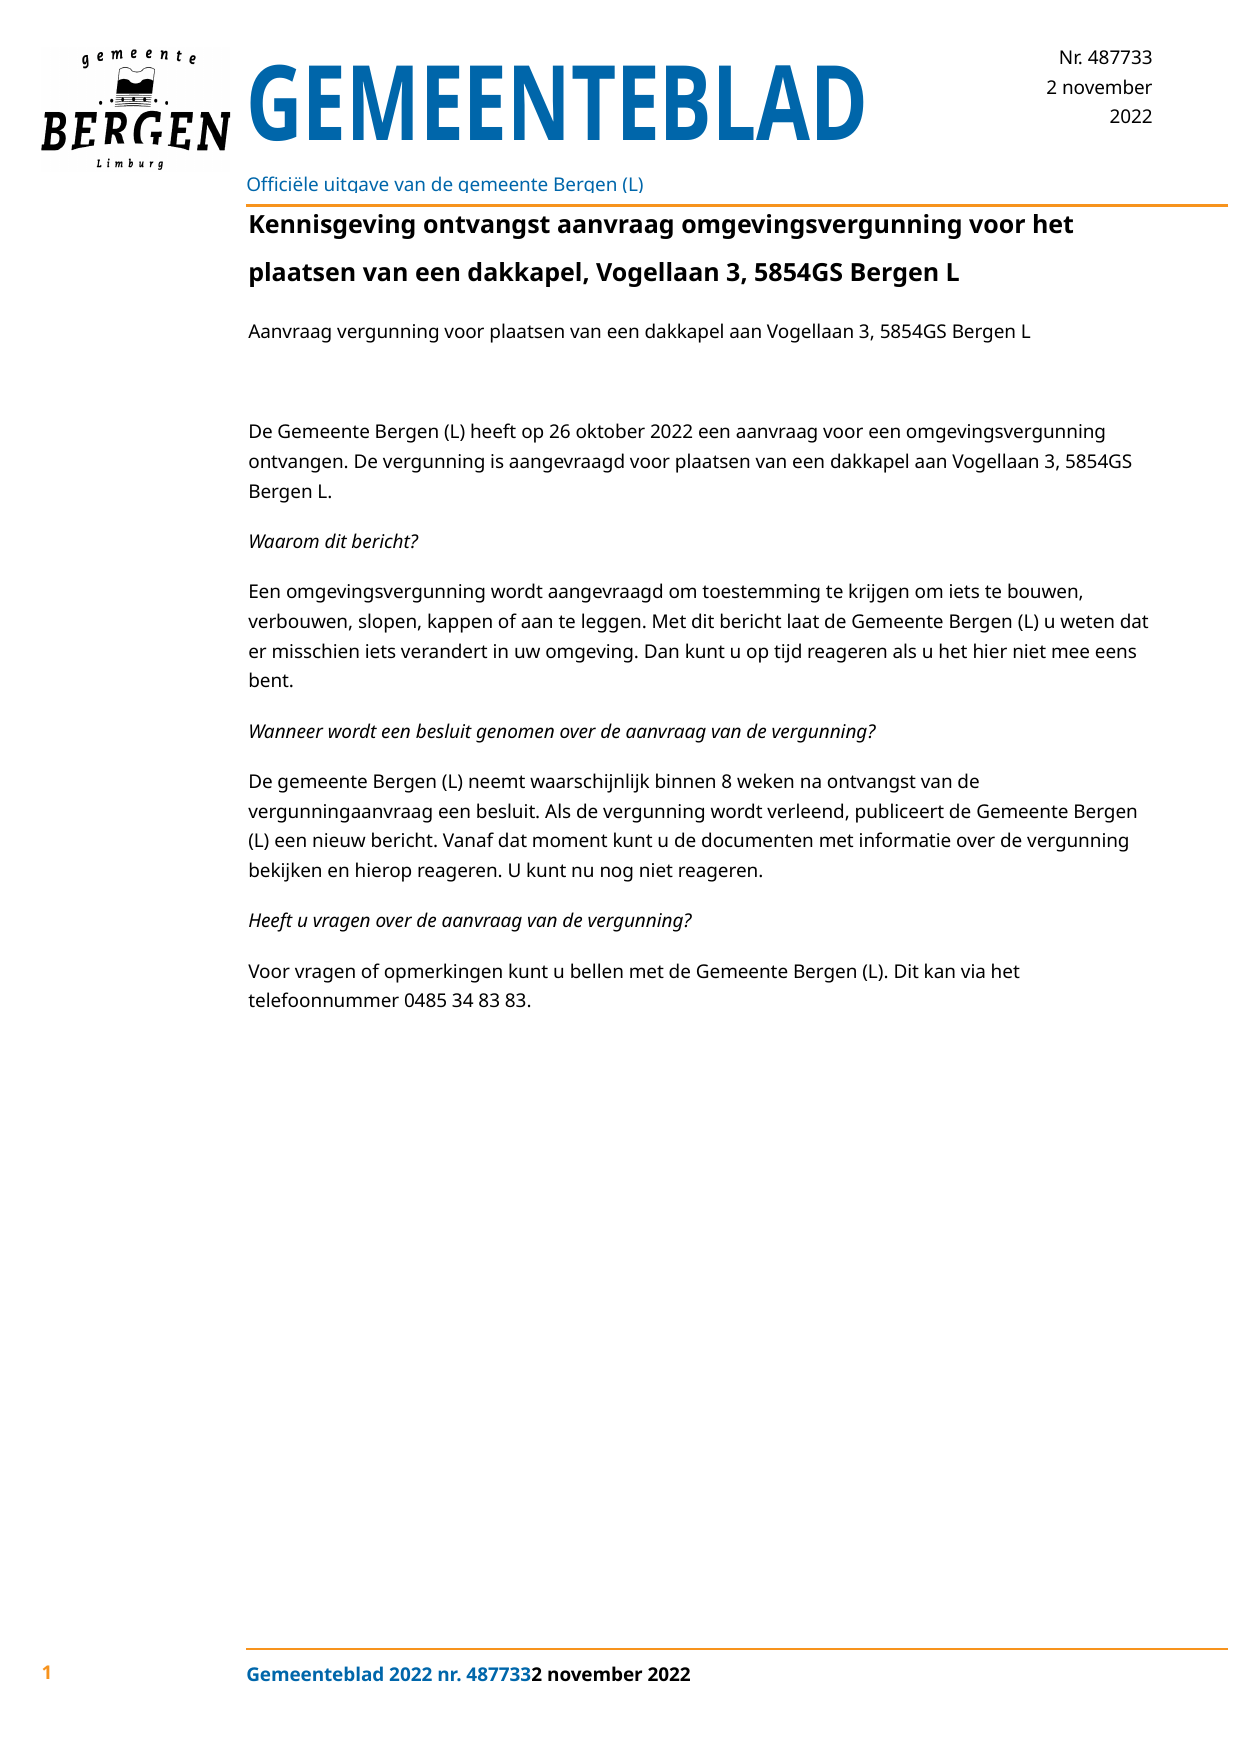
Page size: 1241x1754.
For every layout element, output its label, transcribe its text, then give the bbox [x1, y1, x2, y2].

text Voor vragen of opmerkingen kunt u bellen met de Gemeente Bergen (L). Dit kan via het telefoonnummer 0485 34 83 83. [248, 958, 1152, 1013]
text Heeft u vragen over de aanvraag van de vergunning? [248, 907, 1152, 933]
text De gemeente Bergen (L) neemt waarschijnlijk binnen 8 weken na ontvangst van de vergunningaanvraag een besluit. Als de vergunning wordt verleend, publiceert de Gemeente Bergen (L) een nieuw bericht. Vanaf dat moment kunt u de documenten met informatie over de vergunning bekijken en hierop reageren. U kunt nu nog niet reageren. [248, 768, 1152, 883]
text Een omgevingsvergunning wordt aangevraagd om toestemming te krijgen om iets te bouwen, verbouwen, slopen, kappen of aan te leggen. Met dit bericht laat de Gemeente Bergen (L) u weten dat er misschien iets verandert in uw omgeving. Dan kunt u op tijd reageren als u het hier niet mee eens bent. [248, 579, 1152, 693]
text Wanneer wordt een besluit genomen over de aanvraag van de vergunning? [248, 718, 1152, 744]
text De Gemeente Bergen (L) heeft op 26 oktober 2022 een aanvraag voor een omgevingsvergunning ontvangen. De vergunning is aangevraagd voor plaatsen van een dakkapel aan Vogellaan 3, 5854GS Bergen L. [248, 419, 1152, 504]
picture [41, 47, 231, 172]
text Aanvraag vergunning voor plaatsen van een dakkapel aan Vogellaan 3, 5854GS Bergen L [248, 318, 1152, 344]
text Kennisgeving ontvangst aanvraag omgevingsvergunning voor het plaatsen van een dakkapel, Vogellaan 3, 5854GS Bergen L [248, 207, 1152, 288]
text Waarom dit bericht? [248, 528, 1152, 554]
